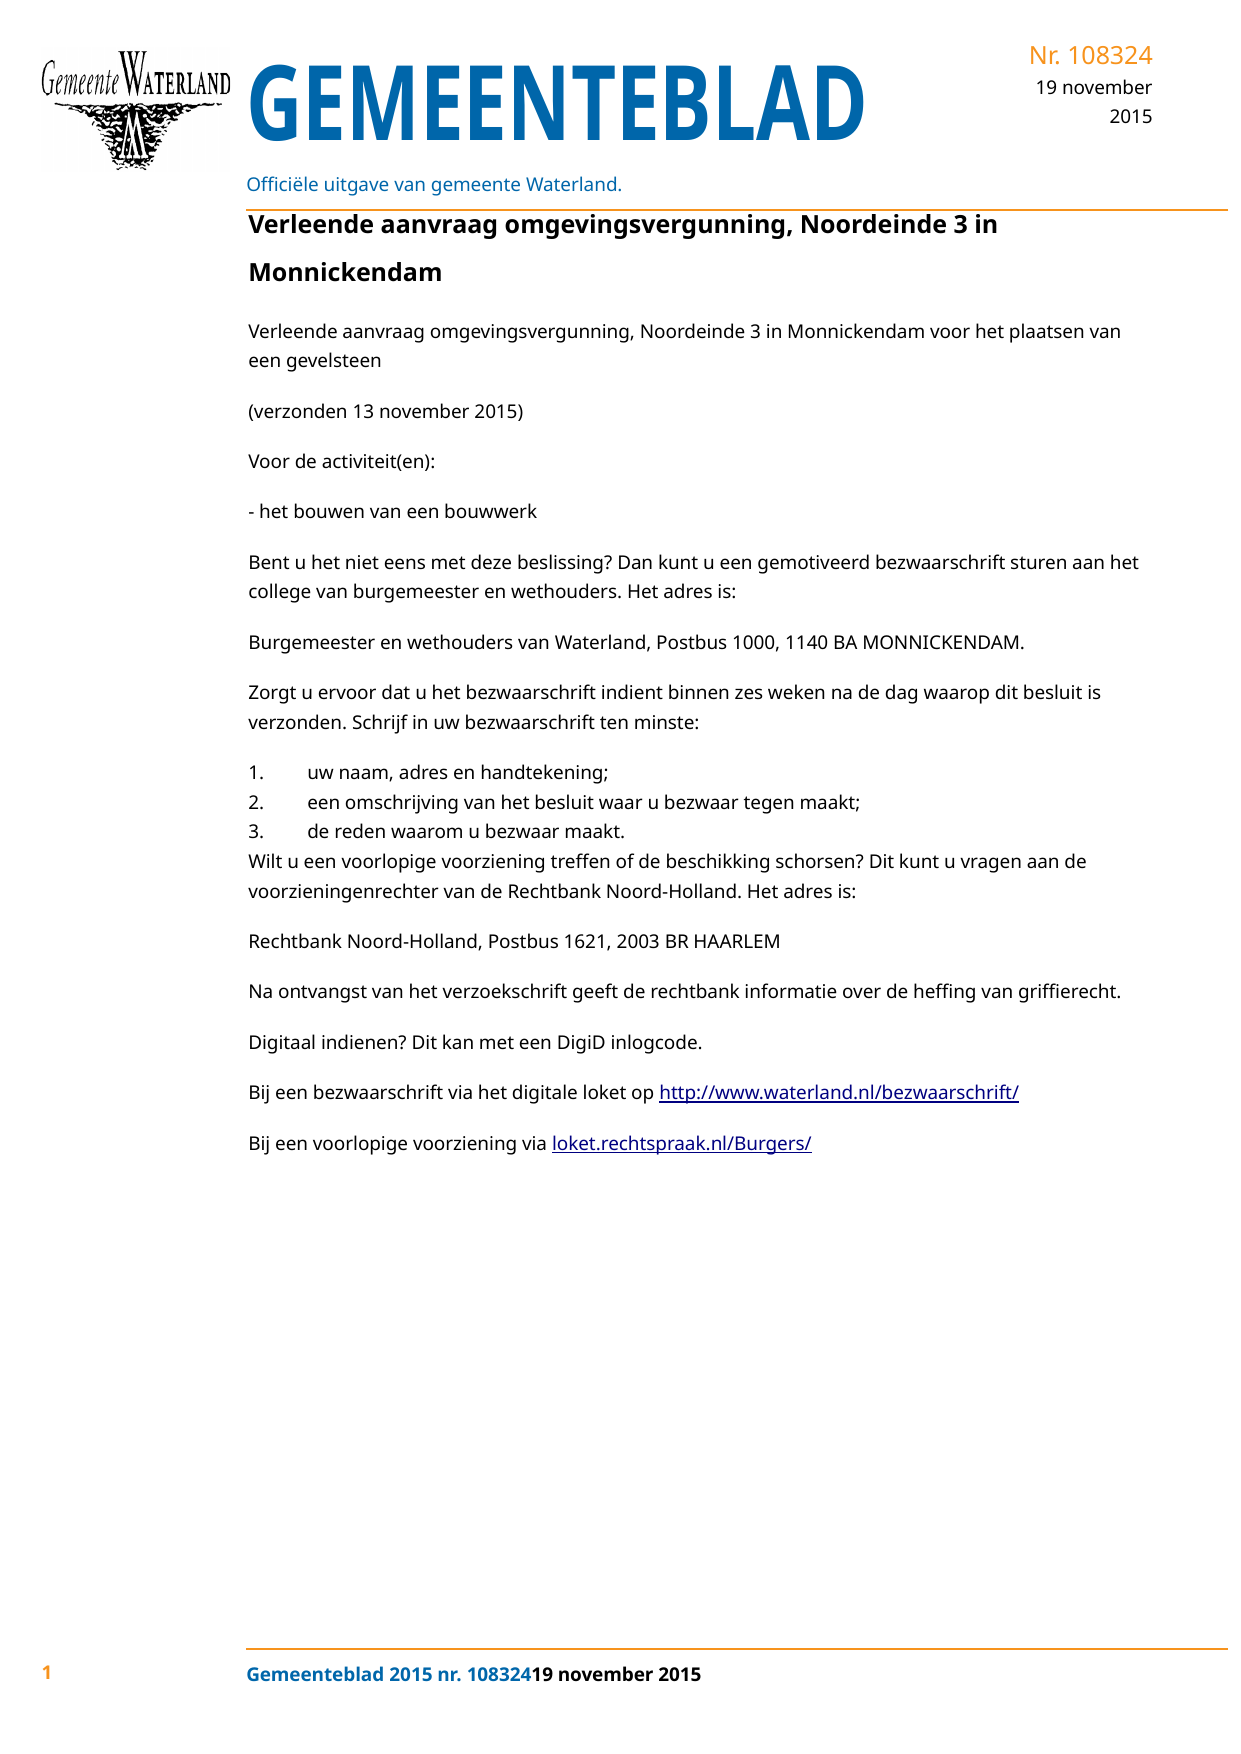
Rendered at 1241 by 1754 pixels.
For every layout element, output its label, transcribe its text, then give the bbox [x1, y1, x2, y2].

list de reden waarom u bezwaar maakt. [248, 819, 1152, 844]
text Bent u het niet eens met deze beslissing? Dan kunt u een gemotiveerd bezwaarschrift sturen aan het college van burgemeester en wethouders. Het adres is: [248, 549, 1152, 604]
list een omschrijving van het besluit waar u bezwaar tegen maakt; [248, 789, 1152, 815]
text Bij een voorlopige voorziening via loket.rechtspraak.nl/Burgers/ [248, 1130, 1152, 1156]
text Verleende aanvraag omgevingsvergunning, Noordeinde 3 in Monnickendam voor het plaatsen van een gevelsteen [248, 318, 1152, 373]
text Rechtbank Noord-Holland, Postbus 1621, 2003 BR HAARLEM [248, 928, 1152, 954]
text Voor de activiteit(en): [248, 448, 1152, 474]
text Bij een bezwaarschrift via het digitale loket op http://www.waterland.nl/bezwaarschrift/ [248, 1079, 1152, 1105]
text Zorgt u ervoor dat u het bezwaarschrift indient binnen zes weken na de dag waarop dit besluit is verzonden. Schrijf in uw bezwaarschrift ten minste: [248, 679, 1152, 735]
text Verleende aanvraag omgevingsvergunning, Noordeinde 3 in Monnickendam [248, 211, 1152, 288]
text Na ontvangst van het verzoekschrift geeft de rechtbank informatie over de heffing van griffierecht. [248, 979, 1152, 1004]
list uw naam, adres en handtekening; [248, 759, 1152, 785]
text Wilt u een voorlopige voorziening treffen of de beschikking schorsen? Dit kunt u vragen aan de voorzieningenrechter van de Rechtbank Noord-Holland. Het adres is: [248, 848, 1152, 904]
text (verzonden 13 november 2015) [248, 398, 1152, 424]
picture [41, 47, 231, 172]
text Digitaal indienen? Dit kan met een DigiD inlogcode. [248, 1029, 1152, 1055]
text - het bouwen van een bouwwerk [248, 499, 1152, 524]
text Burgemeester en wethouders van Waterland, Postbus 1000, 1140 BA MONNICKENDAM. [248, 629, 1152, 655]
